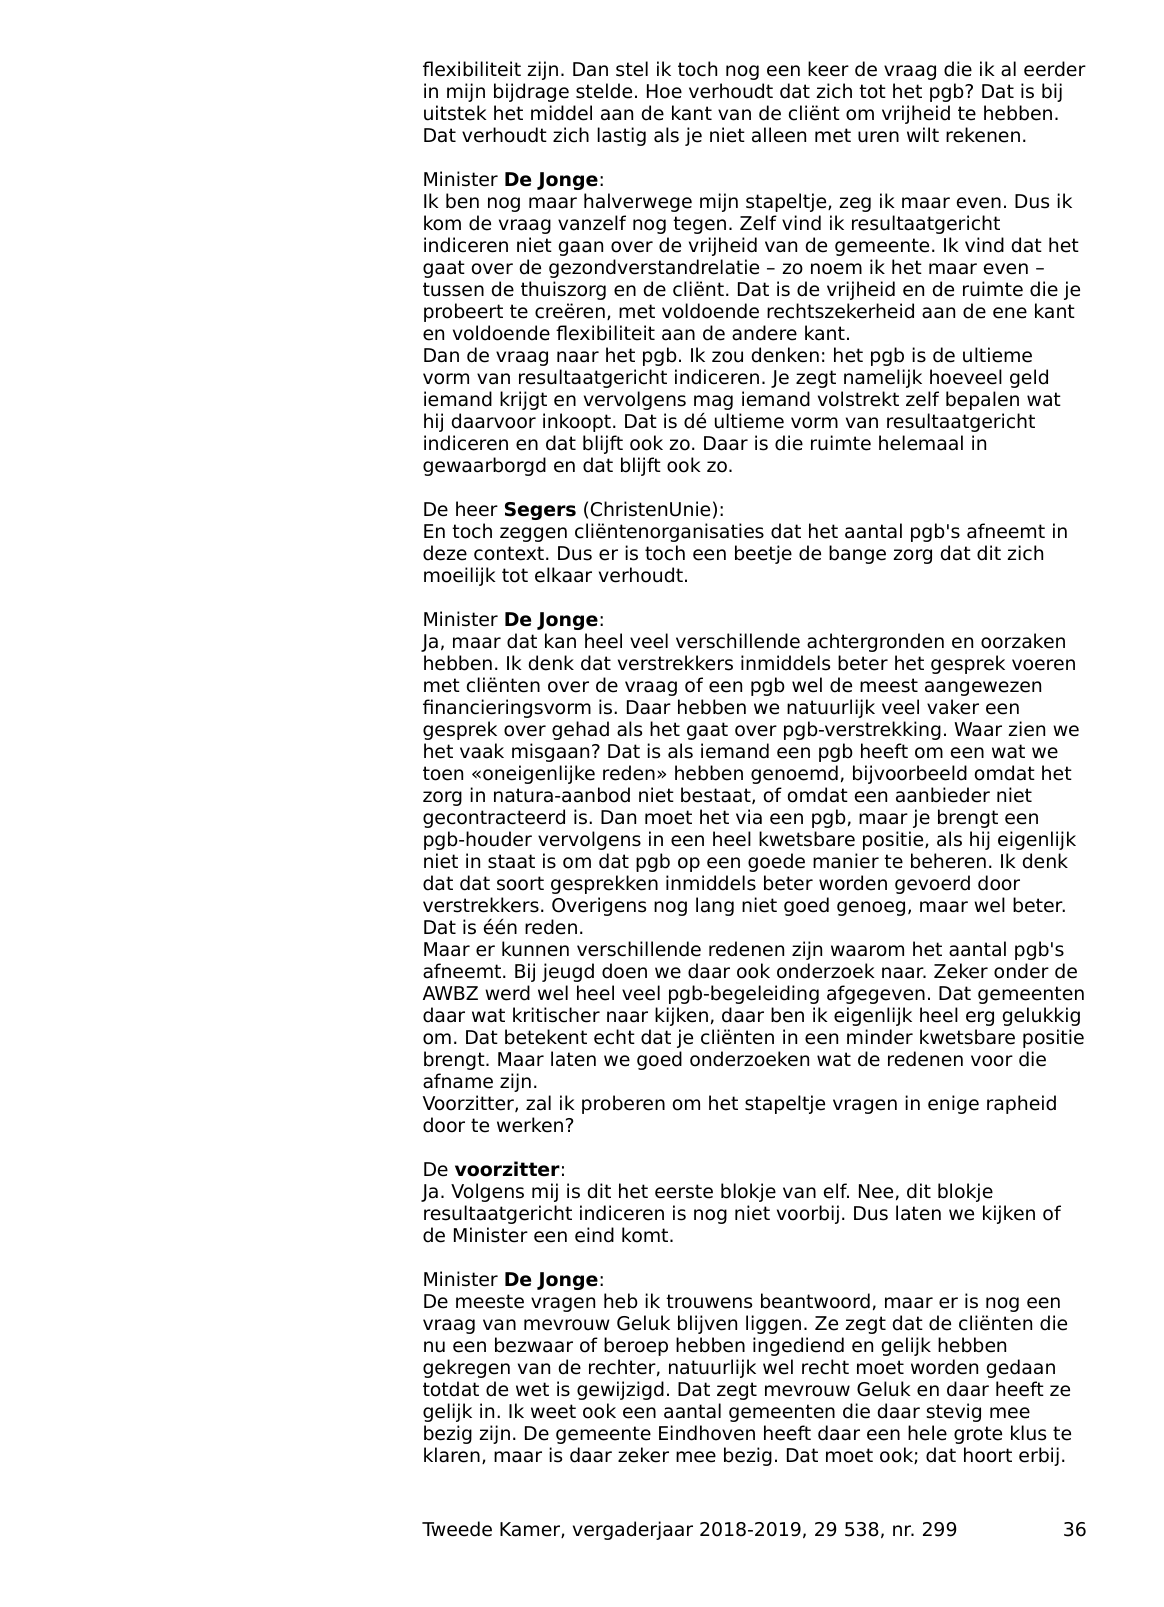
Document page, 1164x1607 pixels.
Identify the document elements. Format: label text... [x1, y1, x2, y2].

text Maar er kunnen verschillende redenen zijn waarom het aantal pgb's afneemt. Bij jeugd doen we daar ook onderzoek naar. Zeker onder de AWBZ werd wel heel veel pgb-begeleiding afgegeven. Dat gemeenten daar wat kritischer naar kijken, daar ben ik eigenlijk heel erg gelukkig om. Dat betekent echt dat je cliënten in een minder kwetsbare positie brengt. Maar laten we goed onderzoeken wat de redenen voor die afname zijn. [422, 939, 1087, 1093]
text Dan de vraag naar het pgb. Ik zou denken: het pgb is de ultieme vorm van resultaatgericht indiceren. Je zegt namelijk hoeveel geld iemand krijgt en vervolgens mag iemand volstrekt zelf bepalen wat hij daarvoor inkoopt. Dat is dé ultieme vorm van resultaatgericht indiceren en dat blijft ook zo. Daar is die ruimte helemaal in gewaarborgd en dat blijft ook zo. [422, 345, 1087, 477]
text De heer Segers (ChristenUnie): [422, 499, 1087, 521]
text De voorzitter: [422, 1159, 1087, 1181]
text Minister De Jonge: [422, 169, 1087, 191]
text En toch zeggen cliëntenorganisaties dat het aantal pgb's afneemt in deze context. Dus er is toch een beetje de bange zorg dat dit zich moeilijk tot elkaar verhoudt. [422, 521, 1087, 587]
text Ja. Volgens mij is dit het eerste blokje van elf. Nee, dit blokje resultaatgericht indiceren is nog niet voorbij. Dus laten we kijken of de Minister een eind komt. [422, 1181, 1087, 1247]
text Ja, maar dat kan heel veel verschillende achtergronden en oorzaken hebben. Ik denk dat verstrekkers inmiddels beter het gesprek voeren met cliënten over de vraag of een pgb wel de meest aangewezen financieringsvorm is. Daar hebben we natuurlijk veel vaker een gesprek over gehad als het gaat over pgb-verstrekking. Waar zien we het vaak misgaan? Dat is als iemand een pgb heeft om een wat we toen «oneigenlijke reden» hebben genoemd, bijvoorbeeld omdat het zorg in natura-aanbod niet bestaat, of omdat een aanbieder niet gecontracteerd is. Dan moet het via een pgb, maar je brengt een pgb-houder vervolgens in een heel kwetsbare positie, als hij eigenlijk niet in staat is om dat pgb op een goede manier te beheren. Ik denk dat dat soort gesprekken inmiddels beter worden gevoerd door verstrekkers. Overigens nog lang niet goed genoeg, maar wel beter. Dat is één reden. [422, 631, 1087, 939]
text Voorzitter, zal ik proberen om het stapeltje vragen in enige rapheid door te werken? [422, 1093, 1087, 1137]
text Minister De Jonge: [422, 1269, 1087, 1291]
text Minister De Jonge: [422, 609, 1087, 631]
text De meeste vragen heb ik trouwens beantwoord, maar er is nog een vraag van mevrouw Geluk blijven liggen. Ze zegt dat de cliënten die nu een bezwaar of beroep hebben ingediend en gelijk hebben gekregen van de rechter, natuurlijk wel recht moet worden gedaan totdat de wet is gewijzigd. Dat zegt mevrouw Geluk en daar heeft ze gelijk in. Ik weet ook een aantal gemeenten die daar stevig mee bezig zijn. De gemeente Eindhoven heeft daar een hele grote klus te klaren, maar is daar zeker mee bezig. Dat moet ook; dat hoort erbij. [422, 1291, 1087, 1467]
text Ik ben nog maar halverwege mijn stapeltje, zeg ik maar even. Dus ik kom de vraag vanzelf nog tegen. Zelf vind ik resultaatgericht indiceren niet gaan over de vrijheid van de gemeente. Ik vind dat het gaat over de gezondverstandrelatie – zo noem ik het maar even – tussen de thuiszorg en de cliënt. Dat is de vrijheid en de ruimte die je probeert te creëren, met voldoende rechtszekerheid aan de ene kant en voldoende flexibiliteit aan de andere kant. [422, 191, 1087, 345]
text flexibiliteit zijn. Dan stel ik toch nog een keer de vraag die ik al eerder in mijn bijdrage stelde. Hoe verhoudt dat zich tot het pgb? Dat is bij uitstek het middel aan de kant van de cliënt om vrijheid te hebben. Dat verhoudt zich lastig als je niet alleen met uren wilt rekenen. [422, 59, 1087, 147]
